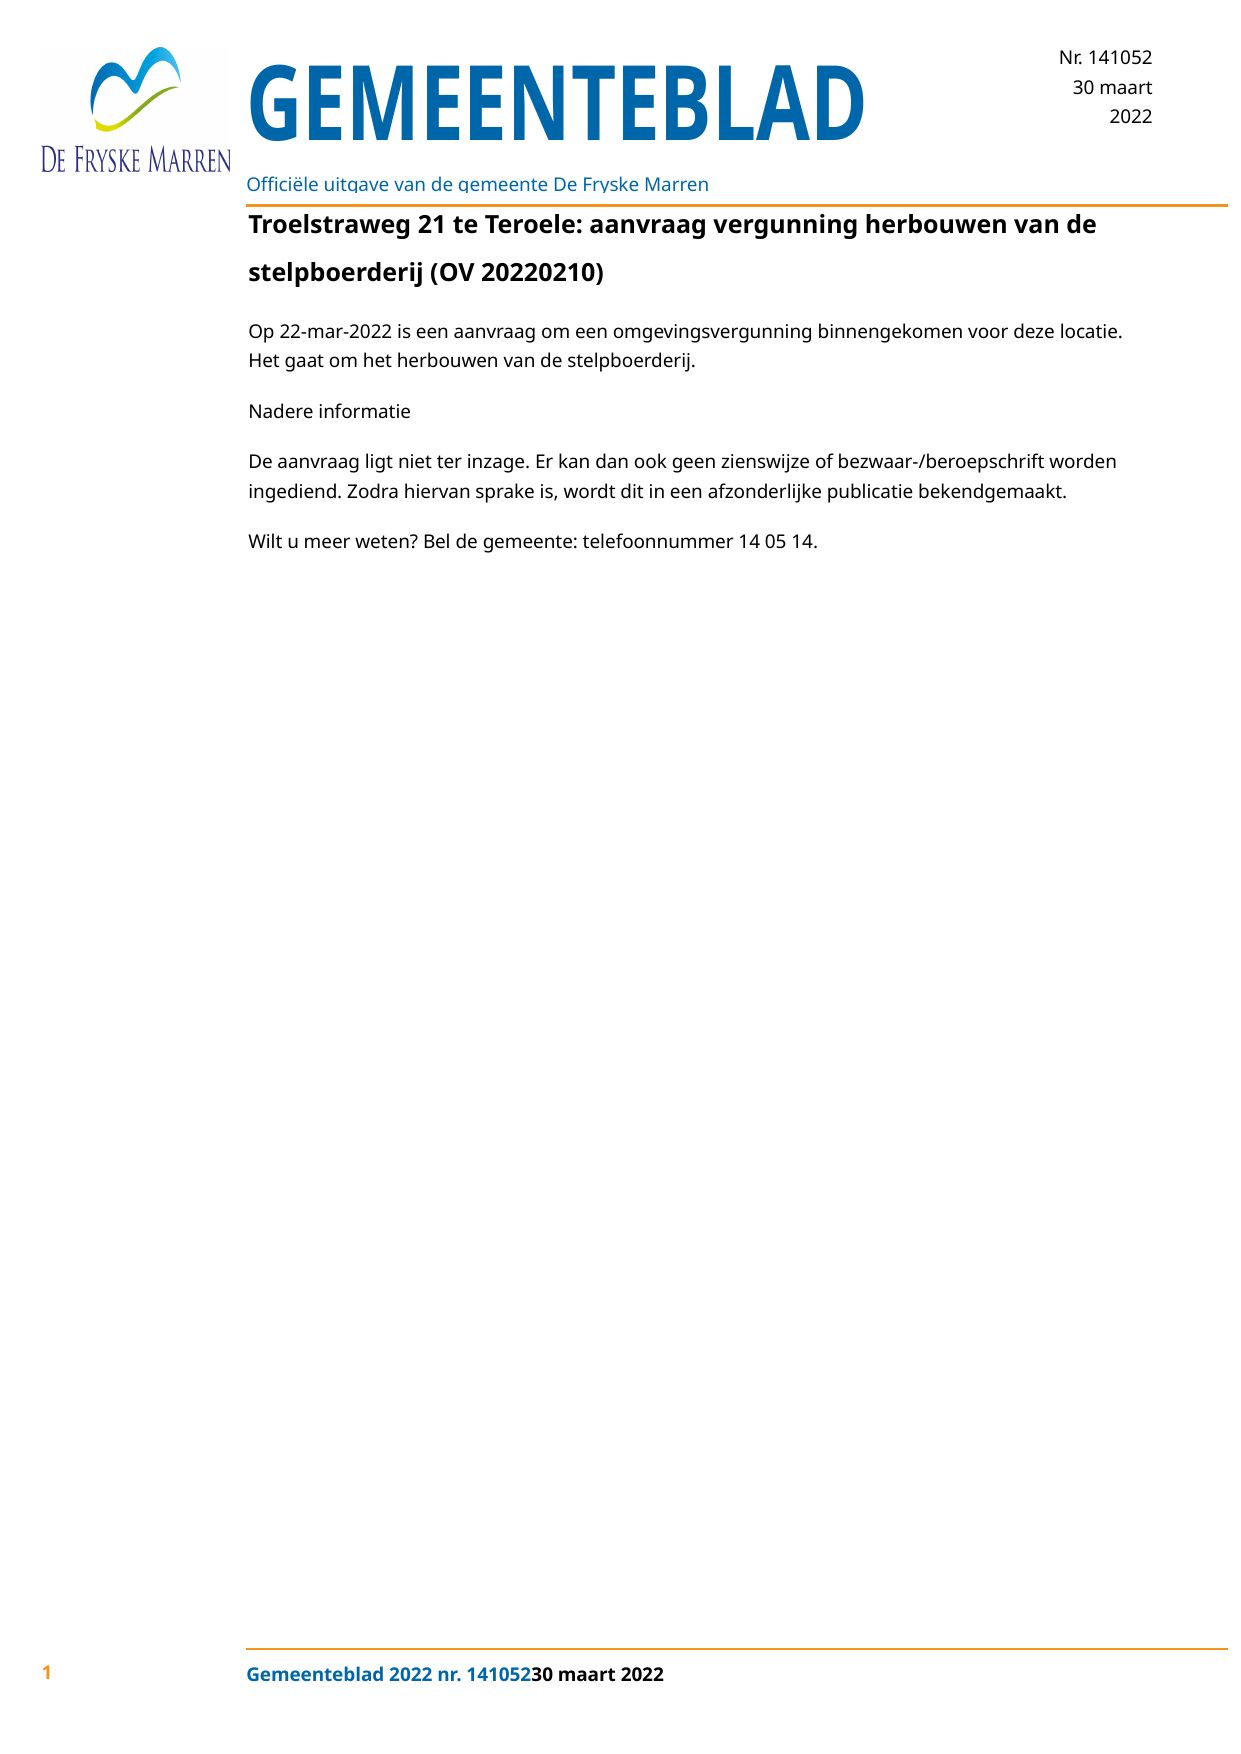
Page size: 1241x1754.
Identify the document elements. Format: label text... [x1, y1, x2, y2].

text Nadere informatie [248, 398, 1152, 424]
text Troelstraweg 21 te Teroele: aanvraag vergunning herbouwen van de stelpboerderij (OV 20220210) [248, 207, 1152, 288]
text Op 22-mar-2022 is een aanvraag om een omgevingsvergunning binnengekomen voor deze locatie. Het gaat om het herbouwen van de stelpboerderij. [248, 318, 1152, 373]
text Wilt u meer weten? Bel de gemeente: telefoonnummer 14 05 14. [248, 528, 1152, 554]
picture [41, 47, 231, 172]
text De aanvraag ligt niet ter inzage. Er kan dan ook geen zienswijze of bezwaar-/beroepschrift worden ingediend. Zodra hiervan sprake is, wordt dit in een afzonderlijke publicatie bekendgemaakt. [248, 448, 1152, 504]
